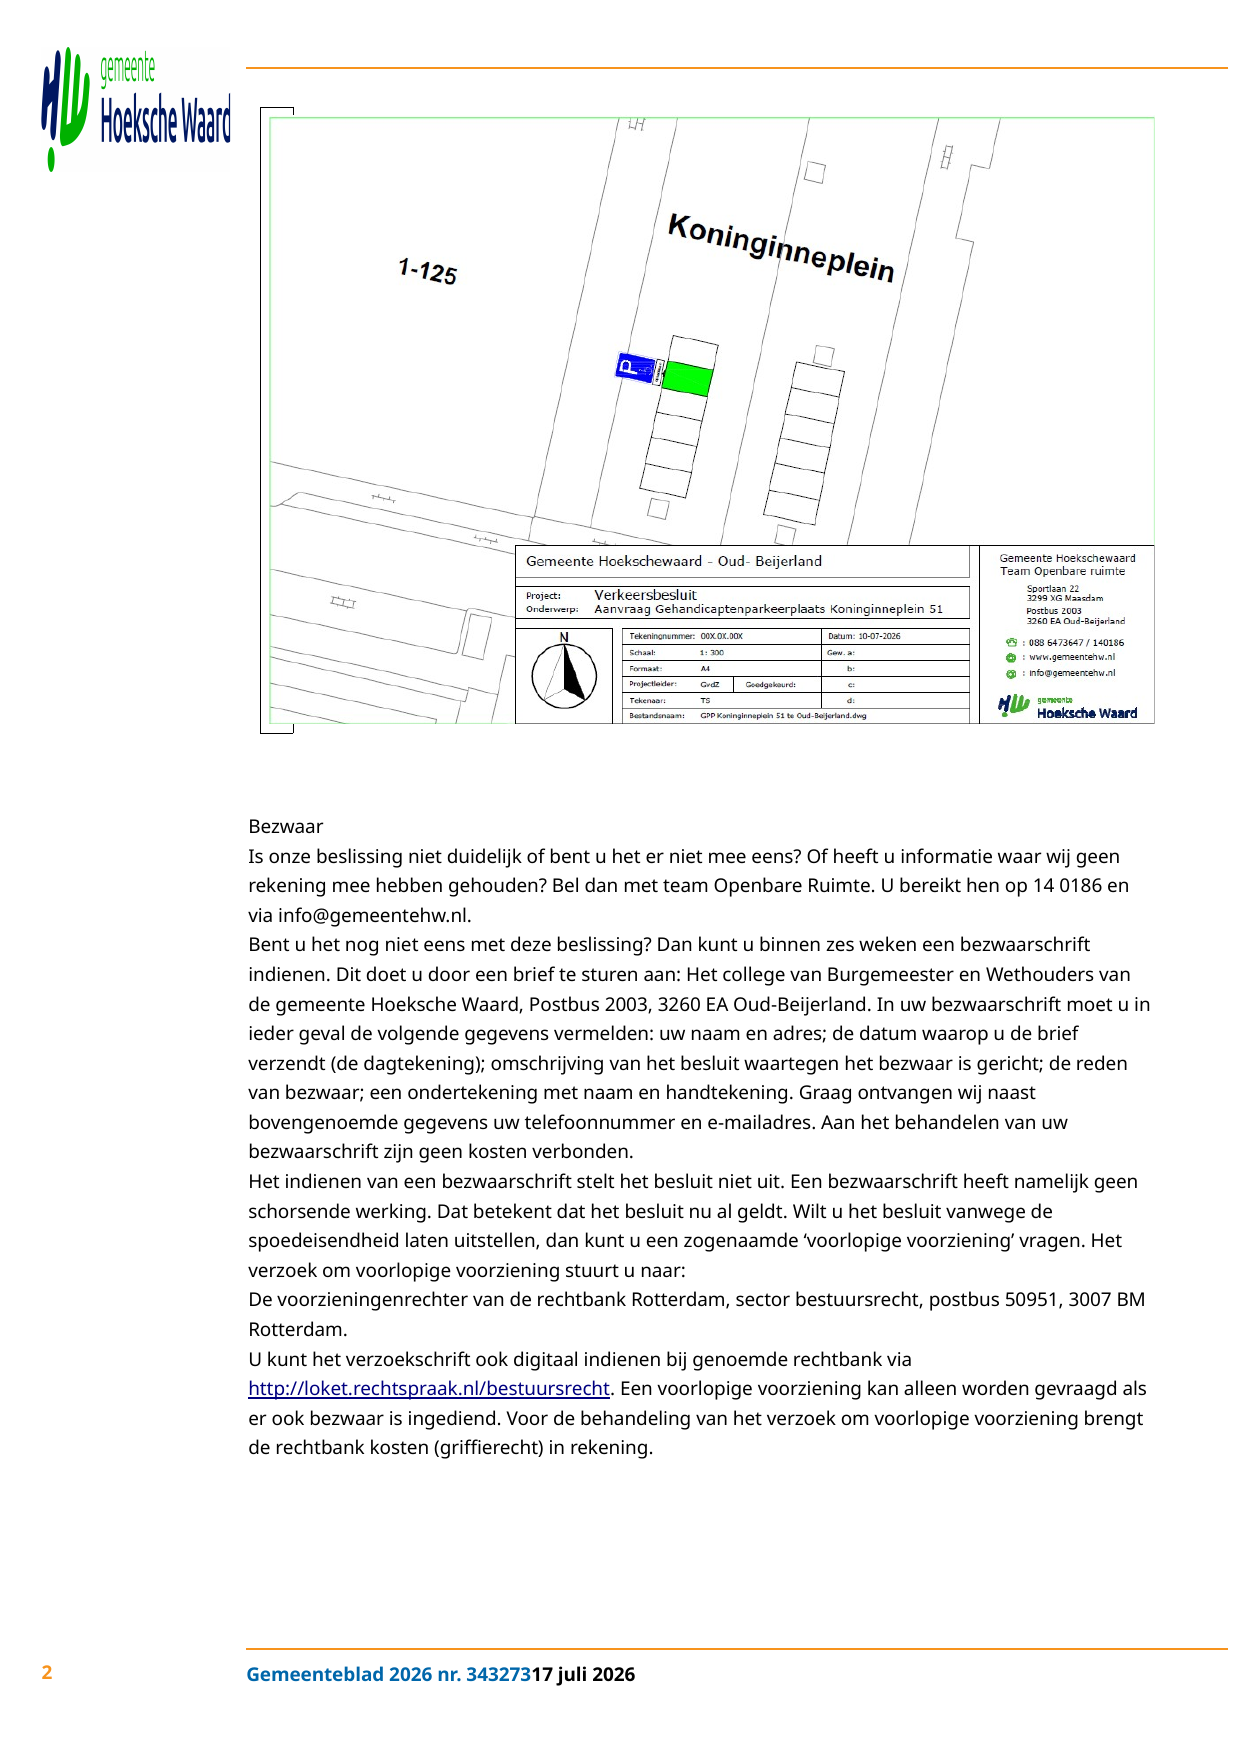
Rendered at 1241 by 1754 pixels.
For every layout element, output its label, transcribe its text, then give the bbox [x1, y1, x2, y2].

picture [268, 115, 1155, 724]
text De voorzieningenrechter van de rechtbank Rotterdam, sector bestuursrecht, postbus 50951, 3007 BM Rotterdam. [248, 1287, 1152, 1342]
text Bezwaar [248, 813, 1152, 839]
text Is onze beslissing niet duidelijk of bent u het er niet mee eens? Of heeft u informatie waar wij geen rekening mee hebben gehouden? Bel dan met team Openbare Ruimte. U bereikt hen op 14 0186 en via info@gemeentehw.nl. [248, 843, 1152, 928]
text Bent u het nog niet eens met deze beslissing? Dan kunt u binnen zes weken een bezwaarschrift indienen. Dit doet u door een brief te sturen aan: Het college van Burgemeester en Wethouders van de gemeente Hoeksche Waard, Postbus 2003, 3260 EA Oud-Beijerland. In uw bezwaarschrift moet u in ieder geval de volgende gegevens vermelden: uw naam en adres; de datum waarop u de brief verzendt (de dagtekening); omschrijving van het besluit waartegen het bezwaar is gericht; de reden van bezwaar; een ondertekening met naam en handtekening. Graag ontvangen wij naast bovengenoemde gegevens uw telefoonnummer en e-mailadres. Aan het behandelen van uw bezwaarschrift zijn geen kosten verbonden. [248, 932, 1152, 1164]
picture [41, 47, 231, 172]
text Het indienen van een bezwaarschrift stelt het besluit niet uit. Een bezwaarschrift heeft namelijk geen schorsende werking. Dat betekent dat het besluit nu al geldt. Wilt u het besluit vanwege de spoedeisendheid laten uitstellen, dan kunt u een zogenaamde ‘voorlopige voorziening’ vragen. Het verzoek om voorlopige voorziening stuurt u naar: [248, 1168, 1152, 1283]
text U kunt het verzoekschrift ook digitaal indienen bij genoemde rechtbank via http://loket.rechtspraak.nl/bestuursrecht. Een voorlopige voorziening kan alleen worden gevraagd als er ook bezwaar is ingediend. Voor de behandeling van het verzoek om voorlopige voorziening brengt de rechtbank kosten (griffierecht) in rekening. [248, 1346, 1152, 1460]
